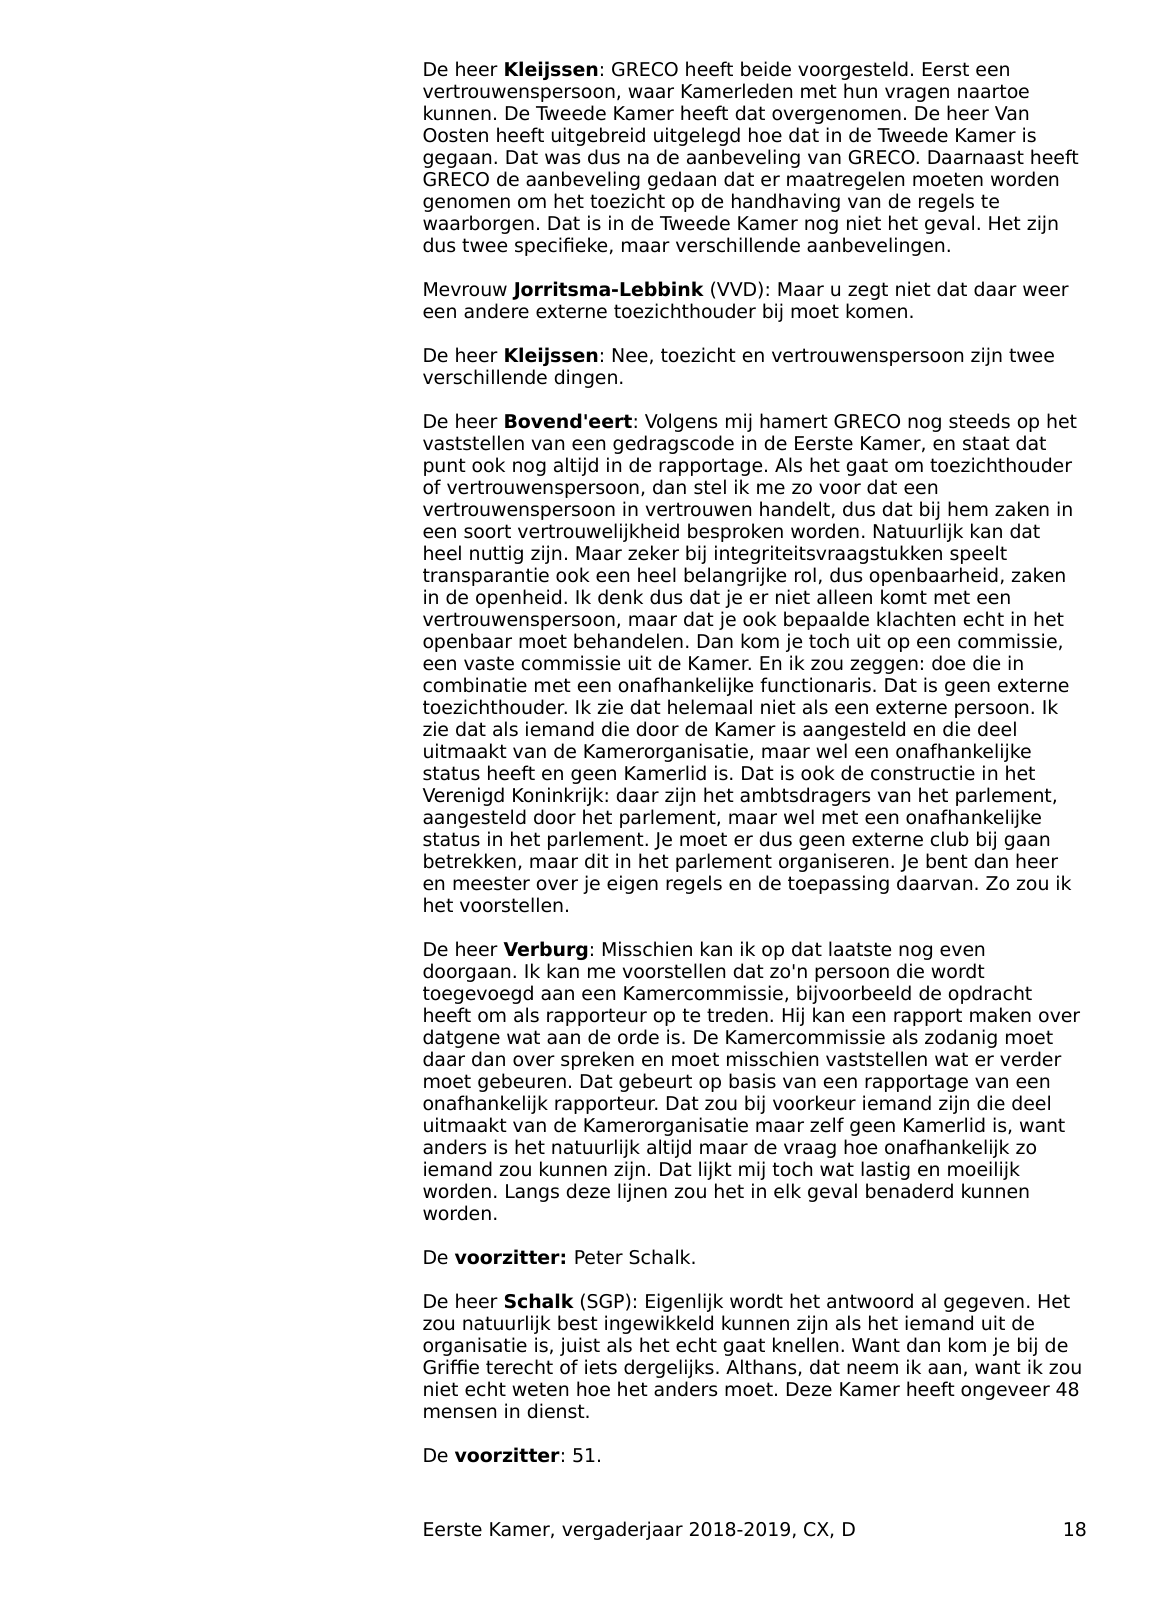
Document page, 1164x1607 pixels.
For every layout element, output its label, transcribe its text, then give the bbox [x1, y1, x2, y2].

text Mevrouw Jorritsma-Lebbink (VVD): Maar u zegt niet dat daar weer een andere externe toezichthouder bij moet komen. [422, 279, 1087, 323]
text De heer Kleijssen: Nee, toezicht en vertrouwenspersoon zijn twee verschillende dingen. [422, 345, 1087, 389]
text De heer Kleijssen: GRECO heeft beide voorgesteld. Eerst een vertrouwenspersoon, waar Kamerleden met hun vragen naartoe kunnen. De Tweede Kamer heeft dat overgenomen. De heer Van Oosten heeft uitgebreid uitgelegd hoe dat in de Tweede Kamer is gegaan. Dat was dus na de aanbeveling van GRECO. Daarnaast heeft GRECO de aanbeveling gedaan dat er maatregelen moeten worden genomen om het toezicht op de handhaving van de regels te waarborgen. Dat is in de Tweede Kamer nog niet het geval. Het zijn dus twee specifieke, maar verschillende aanbevelingen. [422, 59, 1087, 257]
text De heer Bovend'eert: Volgens mij hamert GRECO nog steeds op het vaststellen van een gedragscode in de Eerste Kamer, en staat dat punt ook nog altijd in de rapportage. Als het gaat om toezichthouder of vertrouwenspersoon, dan stel ik me zo voor dat een vertrouwenspersoon in vertrouwen handelt, dus dat bij hem zaken in een soort vertrouwelijkheid besproken worden. Natuurlijk kan dat heel nuttig zijn. Maar zeker bij integriteitsvraagstukken speelt transparantie ook een heel belangrijke rol, dus openbaarheid, zaken in de openheid. Ik denk dus dat je er niet alleen komt met een vertrouwenspersoon, maar dat je ook bepaalde klachten echt in het openbaar moet behandelen. Dan kom je toch uit op een commissie, een vaste commissie uit de Kamer. En ik zou zeggen: doe die in combinatie met een onafhankelijke functionaris. Dat is geen externe toezichthouder. Ik zie dat helemaal niet als een externe persoon. Ik zie dat als iemand die door de Kamer is aangesteld en die deel uitmaakt van de Kamerorganisatie, maar wel een onafhankelijke status heeft en geen Kamerlid is. Dat is ook de constructie in het Verenigd Koninkrijk: daar zijn het ambtsdragers van het parlement, aangesteld door het parlement, maar wel met een onafhankelijke status in het parlement. Je moet er dus geen externe club bij gaan betrekken, maar dit in het parlement organiseren. Je bent dan heer en meester over je eigen regels en de toepassing daarvan. Zo zou ik het voorstellen. [422, 411, 1087, 917]
text De voorzitter: Peter Schalk. [422, 1247, 1087, 1269]
text De heer Schalk (SGP): Eigenlijk wordt het antwoord al gegeven. Het zou natuurlijk best ingewikkeld kunnen zijn als het iemand uit de organisatie is, juist als het echt gaat knellen. Want dan kom je bij de Griffie terecht of iets dergelijks. Althans, dat neem ik aan, want ik zou niet echt weten hoe het anders moet. Deze Kamer heeft ongeveer 48 mensen in dienst. [422, 1291, 1087, 1423]
text De voorzitter: 51. [422, 1445, 1087, 1467]
text De heer Verburg: Misschien kan ik op dat laatste nog even doorgaan. Ik kan me voorstellen dat zo'n persoon die wordt toegevoegd aan een Kamercommissie, bijvoorbeeld de opdracht heeft om als rapporteur op te treden. Hij kan een rapport maken over datgene wat aan de orde is. De Kamercommissie als zodanig moet daar dan over spreken en moet misschien vaststellen wat er verder moet gebeuren. Dat gebeurt op basis van een rapportage van een onafhankelijk rapporteur. Dat zou bij voorkeur iemand zijn die deel uitmaakt van de Kamerorganisatie maar zelf geen Kamerlid is, want anders is het natuurlijk altijd maar de vraag hoe onafhankelijk zo iemand zou kunnen zijn. Dat lijkt mij toch wat lastig en moeilijk worden. Langs deze lijnen zou het in elk geval benaderd kunnen worden. [422, 939, 1087, 1225]
